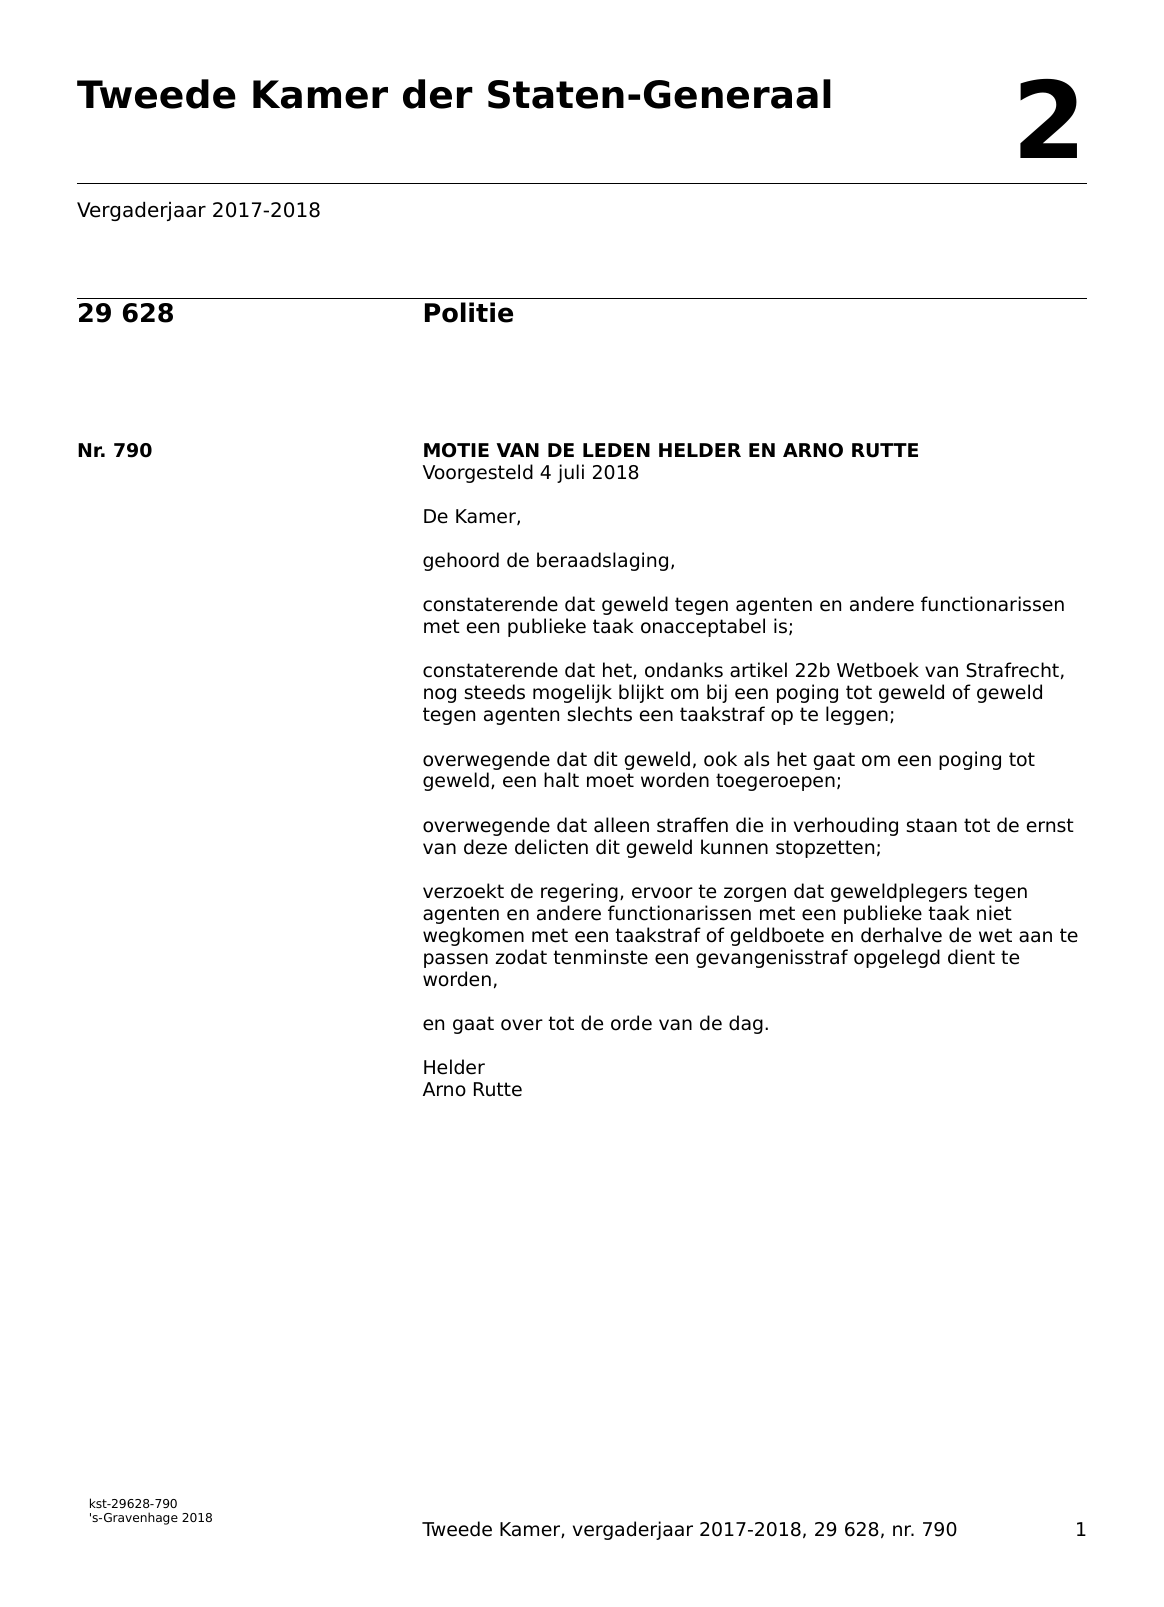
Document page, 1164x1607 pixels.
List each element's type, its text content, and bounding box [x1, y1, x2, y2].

text verzoekt de regering, ervoor te zorgen dat geweldplegers tegen agenten en andere functionarissen met een publieke taak niet wegkomen met een taakstraf of geldboete en derhalve de wet aan te passen zodat tenminste een gevangenisstraf opgelegd dient te worden, [422, 881, 1087, 991]
text 's-Gravenhage 2018 [88, 1511, 323, 1525]
text kst-29628-790 [88, 1497, 323, 1511]
text constaterende dat het, ondanks artikel 22b Wetboek van Strafrecht, nog steeds mogelijk blijkt om bij een poging tot geweld of geweld tegen agenten slechts een taakstraf op te leggen; [422, 660, 1087, 726]
text constaterende dat geweld tegen agenten en andere functionarissen met een publieke taak onacceptabel is; [422, 594, 1087, 638]
table_cell Vergaderjaar 2017-2018 [77, 184, 1087, 298]
text overwegende dat alleen straffen die in verhouding staan tot de ernst van deze delicten dit geweld kunnen stopzetten; [422, 814, 1087, 858]
text en gaat over tot de orde van de dag. [422, 1013, 1087, 1035]
text Arno Rutte [422, 1079, 1087, 1101]
text gehoord de beraadslaging, [422, 550, 1087, 572]
table_header Tweede Kamer der Staten-Generaal [77, 59, 886, 183]
table_header 2 [886, 59, 1087, 183]
text overwegende dat dit geweld, ook als het gaat om een poging tot geweld, een halt moet worden toegeroepen; [422, 748, 1087, 792]
text Voorgesteld 4 juli 2018 [422, 462, 1087, 484]
text De Kamer, [422, 506, 1087, 528]
subtitle 29 628 Politie [77, 299, 1087, 329]
subtitle Nr. 790 MOTIE VAN DE LEDEN HELDER EN ARNO RUTTE [77, 440, 1087, 462]
text Helder [422, 1057, 1087, 1079]
